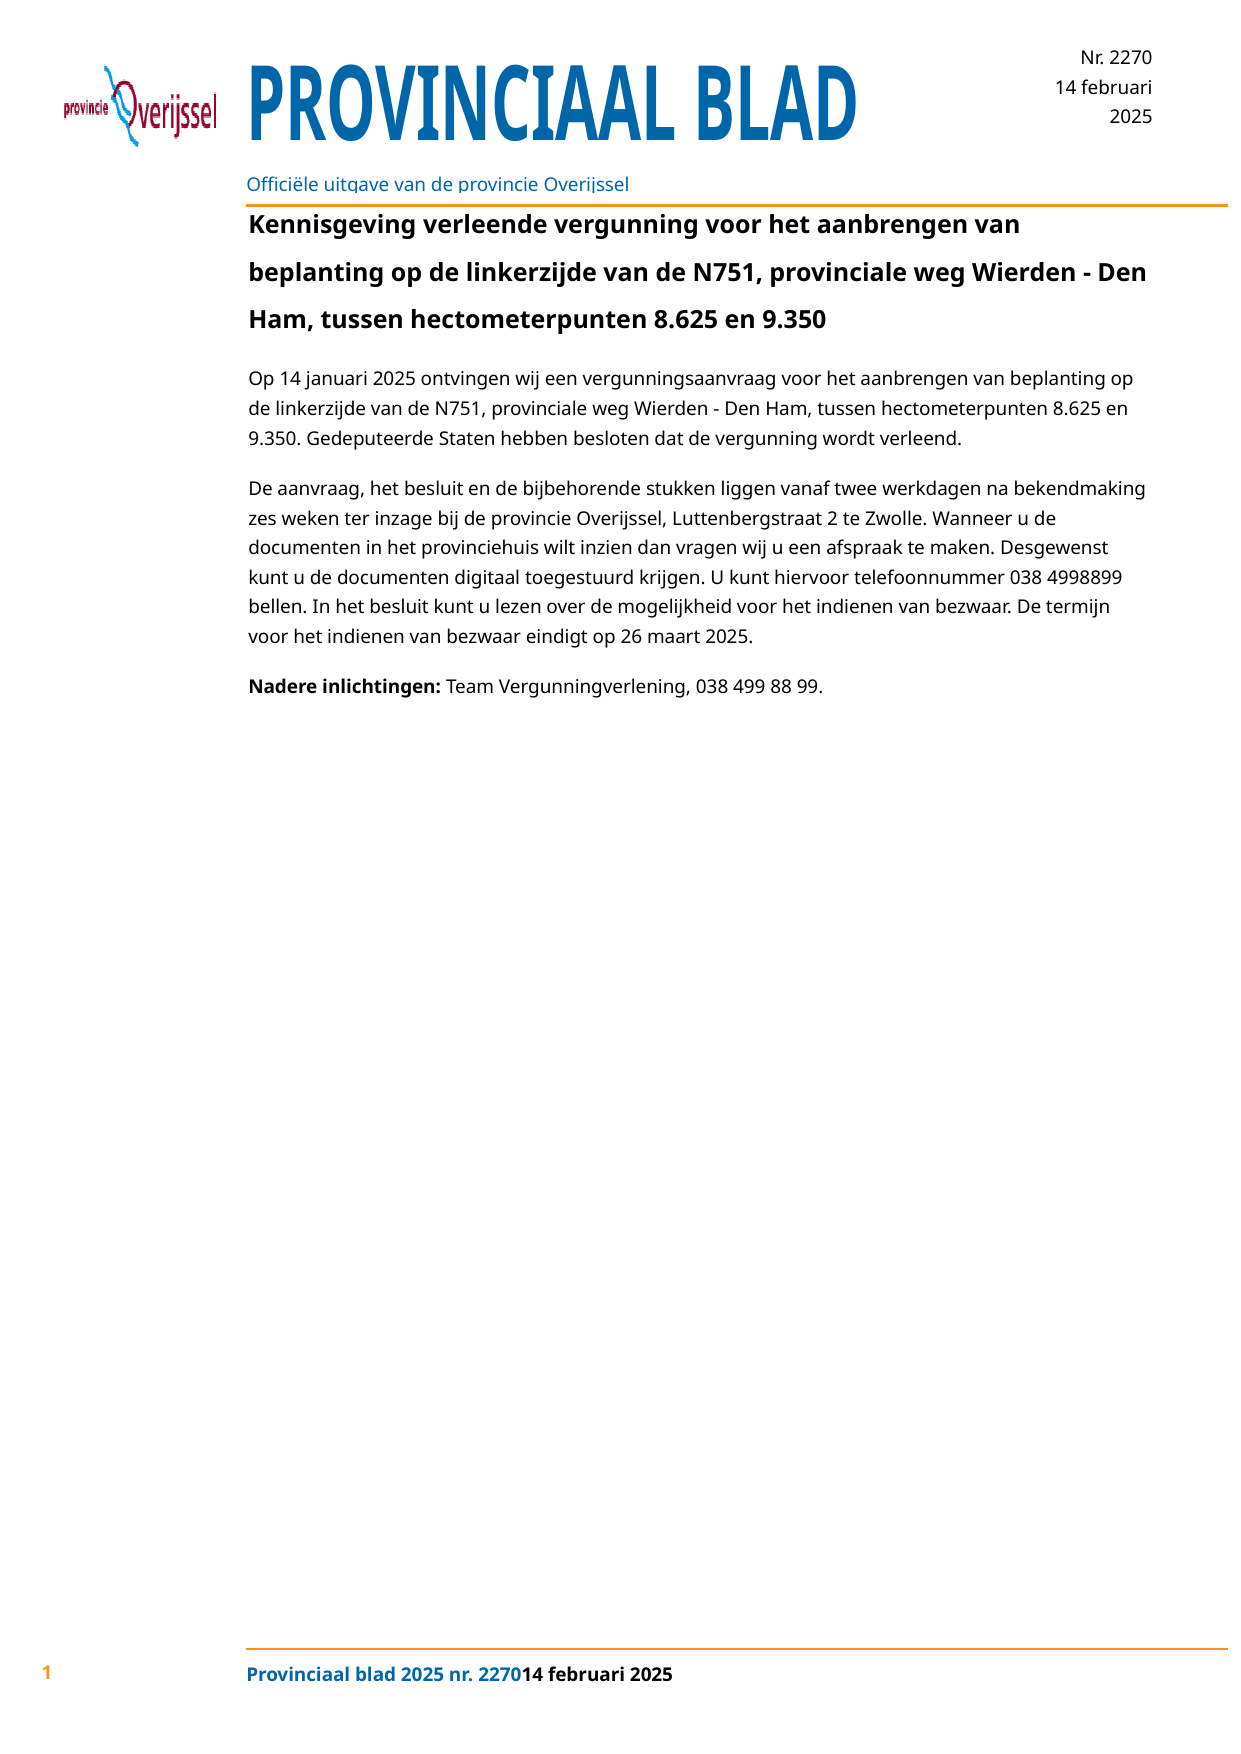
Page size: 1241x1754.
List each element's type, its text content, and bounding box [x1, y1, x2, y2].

text Nadere inlichtingen: Team Vergunningverlening, 038 499 88 99. [248, 673, 1152, 699]
picture [41, 47, 231, 172]
text Op 14 januari 2025 ontvingen wij een vergunningsaanvraag voor het aanbrengen van beplanting op de linkerzijde van de N751, provinciale weg Wierden - Den Ham, tussen hectometerpunten 8.625 en 9.350. Gedeputeerde Staten hebben besloten dat de vergunning wordt verleend. [248, 366, 1152, 450]
text Kennisgeving verleende vergunning voor het aanbrengen van beplanting op de linkerzijde van de N751, provinciale weg Wierden - Den Ham, tussen hectometerpunten 8.625 en 9.350 [248, 207, 1152, 336]
text De aanvraag, het besluit en de bijbehorende stukken liggen vanaf twee werkdagen na bekendmaking zes weken ter inzage bij de provincie Overijssel, Luttenbergstraat 2 te Zwolle. Wanneer u de documenten in het provinciehuis wilt inzien dan vragen wij u een afspraak te maken. Desgewenst kunt u de documenten digitaal toegestuurd krijgen. U kunt hiervoor telefoonnummer 038 4998899 bellen. In het besluit kunt u lezen over de mogelijkheid voor het indienen van bezwaar. De termijn voor het indienen van bezwaar eindigt op 26 maart 2025. [248, 475, 1152, 649]
